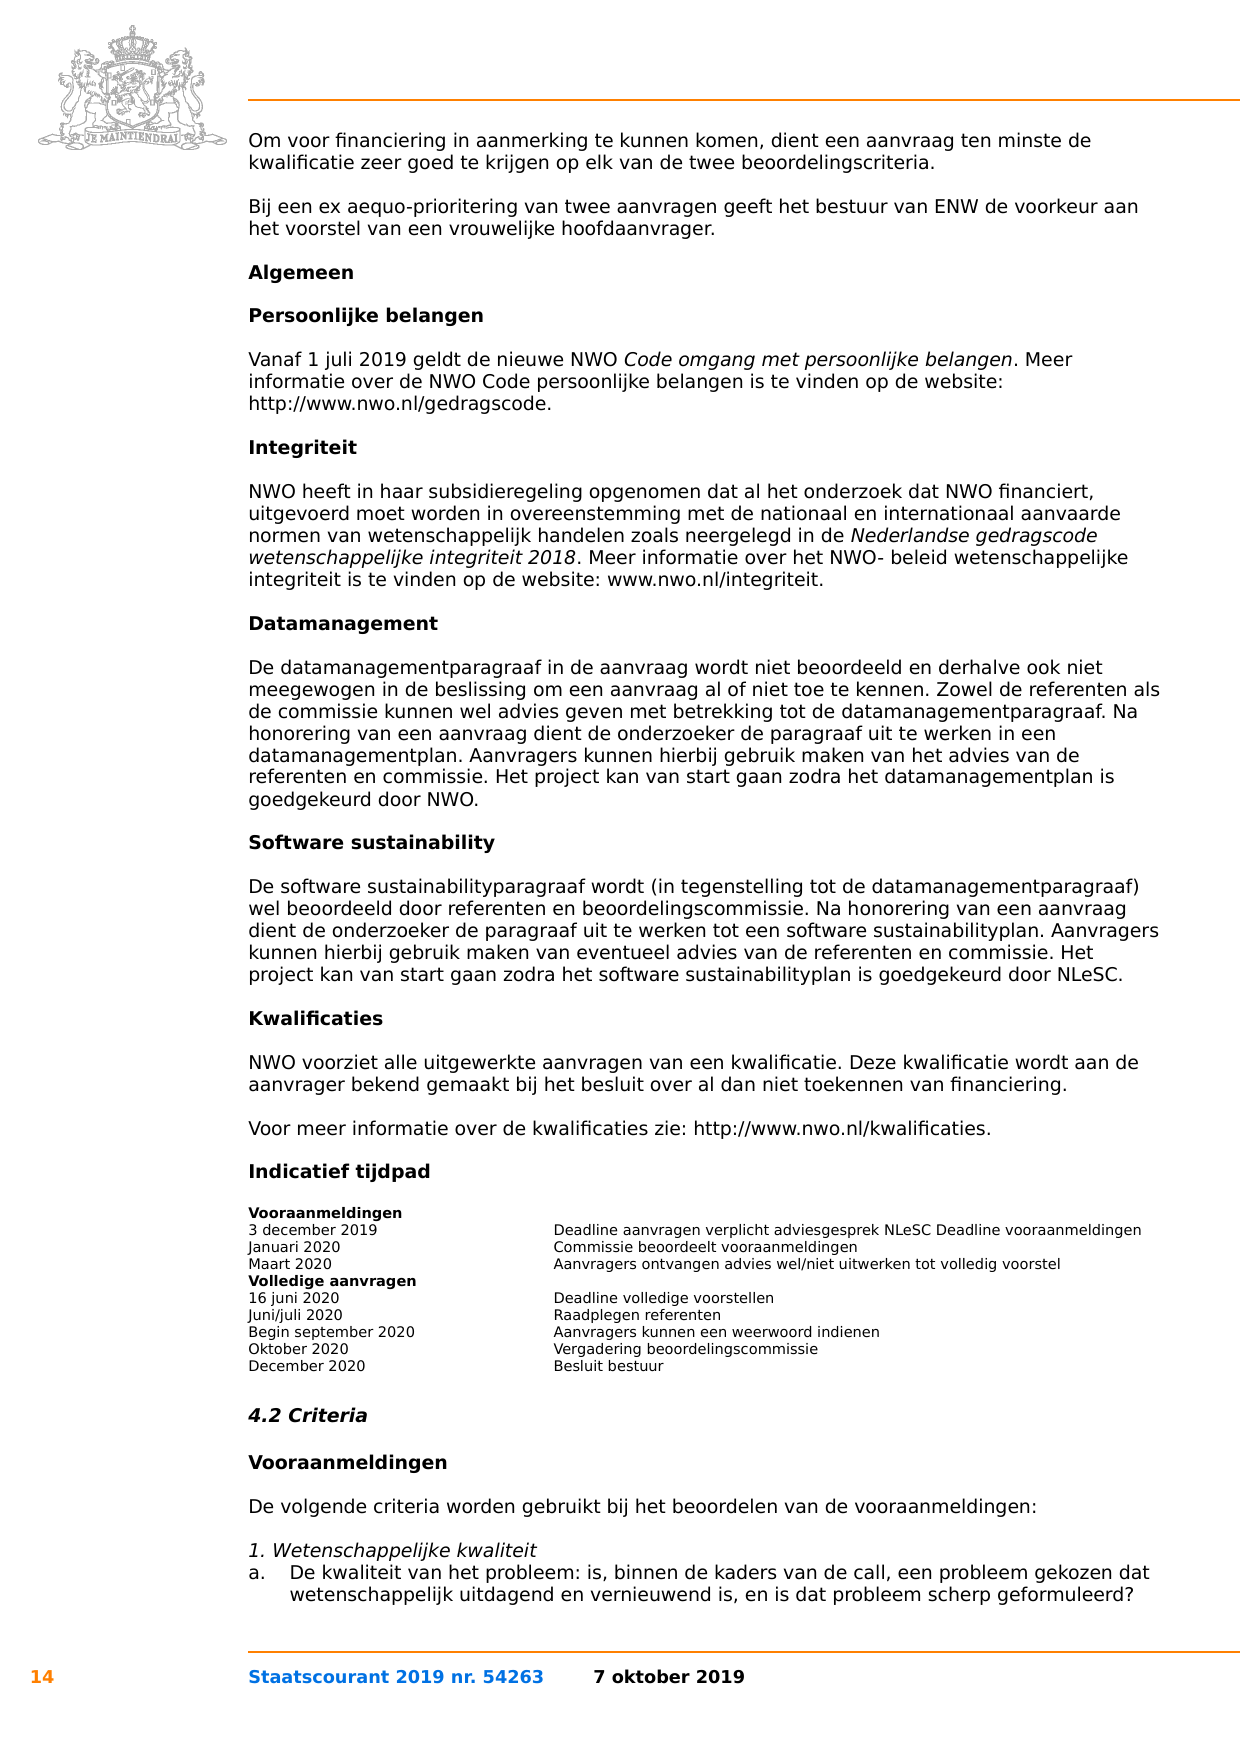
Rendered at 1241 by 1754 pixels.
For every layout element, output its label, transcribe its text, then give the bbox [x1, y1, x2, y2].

subtitle Indicatief tijdpad [248, 1161, 1163, 1183]
text a. De kwaliteit van het probleem: is, binnen de kaders van de call, een probleem gekozen dat wetenschappelijk uitdagend en vernieuwend is, en is dat probleem scherp geformuleerd? [248, 1562, 1163, 1606]
table_cell Besluit bestuur [548, 1358, 1163, 1375]
text NWO voorziet alle uitgewerkte aanvragen van een kwalificatie. Deze kwalificatie wordt aan de aanvrager bekend gemaakt bij het besluit over al dan niet toekennen van financiering. [248, 1052, 1163, 1096]
table_cell Aanvragers ontvangen advies wel/niet uitwerken tot volledig voorstel [548, 1256, 1163, 1273]
table_cell Commissie beoordeelt vooraanmeldingen [548, 1239, 1163, 1256]
subtitle Vooraanmeldingen [248, 1452, 1163, 1474]
table_cell Maart 2020 [248, 1256, 547, 1273]
table_cell Raadplegen referenten [548, 1307, 1163, 1324]
table_cell Juni/juli 2020 [248, 1307, 547, 1324]
table_header Vooraanmeldingen [248, 1205, 547, 1222]
table_cell 3 december 2019 [248, 1222, 547, 1239]
text De software sustainabilityparagraaf wordt (in tegenstelling tot de datamanagementparagraaf) wel beoordeeld door referenten en beoordelingscommissie. Na honorering van een aanvraag dient de onderzoeker de paragraaf uit te werken tot een software sustainabilityplan. Aanvragers kunnen hierbij gebruik maken van eventueel advies van de referenten en commissie. Het project kan van start gaan zodra het software sustainabilityplan is goedgekeurd door NLeSC. [248, 876, 1163, 986]
subtitle Software sustainability [248, 832, 1163, 854]
table_cell Januari 2020 [248, 1239, 547, 1256]
table_cell December 2020 [248, 1358, 547, 1375]
subtitle Persoonlijke belangen [248, 305, 1163, 327]
subtitle Kwalificaties [248, 1008, 1163, 1030]
subtitle Integriteit [248, 437, 1163, 459]
table_header [548, 1205, 1163, 1222]
picture [38, 25, 227, 150]
table_cell [548, 1273, 1163, 1290]
subtitle Datamanagement [248, 613, 1163, 635]
table_cell Vergadering beoordelingscommissie [548, 1341, 1163, 1358]
text De volgende criteria worden gebruikt bij het beoordelen van de vooraanmeldingen: [248, 1496, 1163, 1518]
text NWO heeft in haar subsidieregeling opgenomen dat al het onderzoek dat NWO financiert, uitgevoerd moet worden in overeenstemming met de nationaal en internationaal aanvaarde normen van wetenschappelijk handelen zoals neergelegd in de Nederlandse gedragscode wetenschappelijke integriteit 2018. Meer informatie over het NWO- beleid wetenschappelijke integriteit is te vinden op de website: www.nwo.nl/integriteit. [248, 481, 1163, 591]
table_cell Deadline aanvragen verplicht adviesgesprek NLeSC Deadline vooraanmeldingen [548, 1222, 1163, 1239]
text Bij een ex aequo-prioritering van twee aanvragen geeft het bestuur van ENW de voorkeur aan het voorstel van een vrouwelijke hoofdaanvrager. [248, 196, 1163, 240]
subtitle Algemeen [248, 262, 1163, 283]
text De datamanagementparagraaf in de aanvraag wordt niet beoordeeld en derhalve ook niet meegewogen in de beslissing om een aanvraag al of niet toe te kennen. Zowel de referenten als de commissie kunnen wel advies geven met betrekking tot de datamanagementparagraaf. Na honorering van een aanvraag dient de onderzoeker de paragraaf uit te werken in een datamanagementplan. Aanvragers kunnen hierbij gebruik maken van het advies van de referenten en commissie. Het project kan van start gaan zodra het datamanagementplan is goedgekeurd door NWO. [248, 657, 1163, 810]
table_cell Deadline volledige voorstellen [548, 1290, 1163, 1307]
table_cell Aanvragers kunnen een weerwoord indienen [548, 1324, 1163, 1341]
table_cell Oktober 2020 [248, 1341, 547, 1358]
subtitle 4.2 Criteria [248, 1405, 1163, 1427]
text Vanaf 1 juli 2019 geldt de nieuwe NWO Code omgang met persoonlijke belangen. Meer informatie over de NWO Code persoonlijke belangen is te vinden op de website: http://www.nwo.nl/gedragscode. [248, 349, 1163, 415]
subtitle 1. Wetenschappelijke kwaliteit [248, 1540, 1163, 1562]
table_cell Begin september 2020 [248, 1324, 547, 1341]
table_cell Volledige aanvragen [248, 1273, 547, 1290]
text Voor meer informatie over de kwalificaties zie: http://www.nwo.nl/kwalificaties. [248, 1118, 1163, 1139]
text Om voor financiering in aanmerking te kunnen komen, dient een aanvraag ten minste de kwalificatie zeer goed te krijgen op elk van de twee beoordelingscriteria. [248, 130, 1163, 174]
table_cell 16 juni 2020 [248, 1290, 547, 1307]
